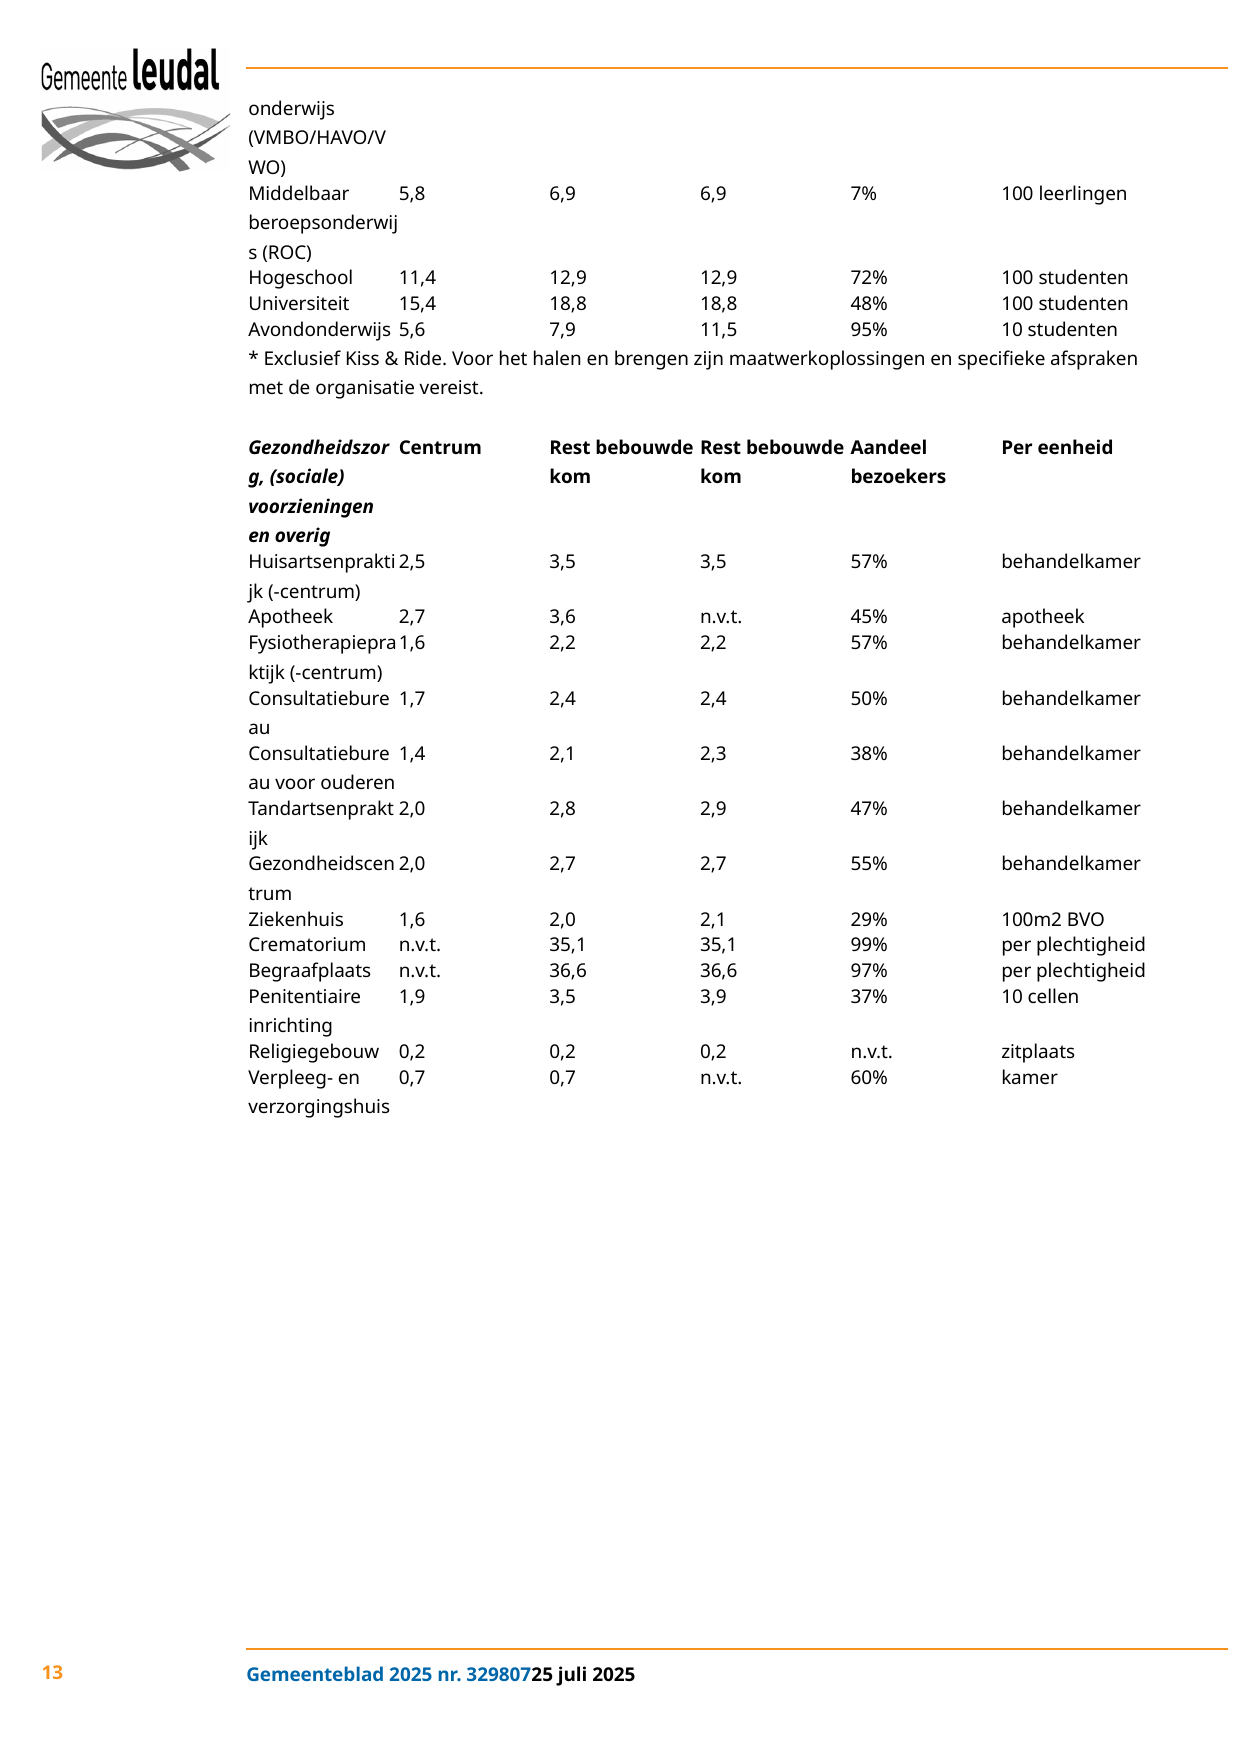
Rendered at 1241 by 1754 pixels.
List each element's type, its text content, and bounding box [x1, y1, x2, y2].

table_cell n.v.t. [700, 1064, 850, 1119]
table_cell 2,2 [549, 629, 700, 685]
table_cell 10 cellen [1001, 983, 1152, 1038]
table_cell [700, 95, 850, 180]
table_cell n.v.t. [399, 958, 549, 983]
table_cell kamer [1001, 1064, 1152, 1119]
table_header Per eenheid [1001, 434, 1152, 548]
table_cell 18,8 [549, 290, 700, 316]
table_cell n.v.t. [700, 604, 850, 629]
table_cell 1,4 [399, 740, 549, 795]
table_cell 57% [850, 548, 1001, 604]
table_cell 12,9 [549, 265, 700, 290]
table_cell 35,1 [700, 932, 850, 957]
table_cell Hogeschool [248, 265, 398, 290]
table_header Rest bebouwde kom [549, 434, 700, 548]
table_cell 2,5 [399, 548, 549, 604]
table_cell 2,3 [700, 740, 850, 795]
table_cell Middelbaar beroepsonderwijs (ROC) [248, 180, 398, 264]
table_cell 60% [850, 1064, 1001, 1119]
table_cell 57% [850, 629, 1001, 685]
table_cell 2,0 [549, 906, 700, 932]
table_cell 55% [850, 851, 1001, 906]
table_header Centrum [399, 434, 549, 548]
table_cell 72% [850, 265, 1001, 290]
table_cell 12,9 [700, 265, 850, 290]
table_cell Begraafplaats [248, 958, 398, 983]
table_cell n.v.t. [399, 932, 549, 957]
table_cell 2,7 [399, 604, 549, 629]
table_cell per plechtigheid [1001, 958, 1152, 983]
table_header Aandeel bezoekers [850, 434, 1001, 548]
table_cell Gezondheidscentrum [248, 851, 398, 906]
table_cell 3,6 [549, 604, 700, 629]
table_header Rest bebouwde kom [700, 434, 850, 548]
table_cell 0,2 [700, 1039, 850, 1064]
table_cell 3,5 [700, 548, 850, 604]
table_cell 97% [850, 958, 1001, 983]
picture [41, 47, 231, 172]
table_cell Avondonderwijs [248, 316, 398, 342]
table_cell zitplaats [1001, 1039, 1152, 1064]
table_cell Crematorium [248, 932, 398, 957]
table_cell Religiegebouw [248, 1039, 398, 1064]
table_cell 100m2 BVO [1001, 906, 1152, 932]
table_cell Apotheek [248, 604, 398, 629]
table_cell 29% [850, 906, 1001, 932]
table_cell Penitentiaire inrichting [248, 983, 398, 1038]
table_cell 100 leerlingen [1001, 180, 1152, 264]
table_cell 99% [850, 932, 1001, 957]
table_cell 0,7 [549, 1064, 700, 1119]
table_cell 18,8 [700, 290, 850, 316]
table_cell Tandartsenpraktijk [248, 795, 398, 851]
table_cell 0,2 [399, 1039, 549, 1064]
table_cell 11,5 [700, 316, 850, 342]
table_header Gezondheidszorg, (sociale) voorzieningen en overig [248, 434, 398, 548]
table_cell Consultatiebureau voor ouderen [248, 740, 398, 795]
table_cell 3,5 [549, 983, 700, 1038]
table_cell behandelkamer [1001, 851, 1152, 906]
table_cell behandelkamer [1001, 795, 1152, 851]
table_cell behandelkamer [1001, 548, 1152, 604]
table_cell 50% [850, 685, 1001, 740]
table_cell 2,2 [700, 629, 850, 685]
table_cell 2,8 [549, 795, 700, 851]
table_cell 2,0 [399, 795, 549, 851]
table_cell 2,9 [700, 795, 850, 851]
table_cell 2,1 [549, 740, 700, 795]
table_cell [1001, 95, 1152, 180]
table_cell behandelkamer [1001, 685, 1152, 740]
table_cell 3,5 [549, 548, 700, 604]
table_cell Universiteit [248, 290, 398, 316]
table_cell [850, 95, 1001, 180]
table_cell Huisartsenpraktijk (-centrum) [248, 548, 398, 604]
table_cell 95% [850, 316, 1001, 342]
table_cell 5,8 [399, 180, 549, 264]
table_cell 2,1 [700, 906, 850, 932]
table_cell 100 studenten [1001, 265, 1152, 290]
table_cell Consultatiebureau [248, 685, 398, 740]
table_cell 1,9 [399, 983, 549, 1038]
table_cell behandelkamer [1001, 740, 1152, 795]
table_cell 7,9 [549, 316, 700, 342]
table_cell 36,6 [549, 958, 700, 983]
table_cell 11,4 [399, 265, 549, 290]
table_cell [399, 95, 549, 180]
table_cell 0,7 [399, 1064, 549, 1119]
table_cell per plechtigheid [1001, 932, 1152, 957]
table_cell 45% [850, 604, 1001, 629]
table_cell 0,2 [549, 1039, 700, 1064]
text * Exclusief Kiss & Ride. Voor het halen en brengen zijn maatwerkoplossingen en specifieke afspraken met de organisatie vereist. [248, 345, 1152, 400]
table_cell 1,6 [399, 906, 549, 932]
table_cell n.v.t. [850, 1039, 1001, 1064]
table_cell 38% [850, 740, 1001, 795]
table_cell 7% [850, 180, 1001, 264]
table_cell 2,4 [700, 685, 850, 740]
table_cell apotheek [1001, 604, 1152, 629]
table_cell 6,9 [549, 180, 700, 264]
table_cell 35,1 [549, 932, 700, 957]
table_cell 6,9 [700, 180, 850, 264]
table_cell 47% [850, 795, 1001, 851]
table_cell 2,4 [549, 685, 700, 740]
table_cell 2,0 [399, 851, 549, 906]
table_cell [549, 95, 700, 180]
table_cell 1,7 [399, 685, 549, 740]
table_cell 3,9 [700, 983, 850, 1038]
table_cell 48% [850, 290, 1001, 316]
table_cell 2,7 [700, 851, 850, 906]
table_cell Ziekenhuis [248, 906, 398, 932]
table_cell 5,6 [399, 316, 549, 342]
table_cell Verpleeg- en verzorgingshuis [248, 1064, 398, 1119]
table_cell Fysiotherapiepraktijk (-centrum) [248, 629, 398, 685]
table_cell 2,7 [549, 851, 700, 906]
table_cell 10 studenten [1001, 316, 1152, 342]
table_cell 1,6 [399, 629, 549, 685]
table_cell behandelkamer [1001, 629, 1152, 685]
table_cell 15,4 [399, 290, 549, 316]
table_cell onderwijs (VMBO/HAVO/VWO) [248, 95, 398, 180]
table_cell 37% [850, 983, 1001, 1038]
table_cell 36,6 [700, 958, 850, 983]
table_cell 100 studenten [1001, 290, 1152, 316]
